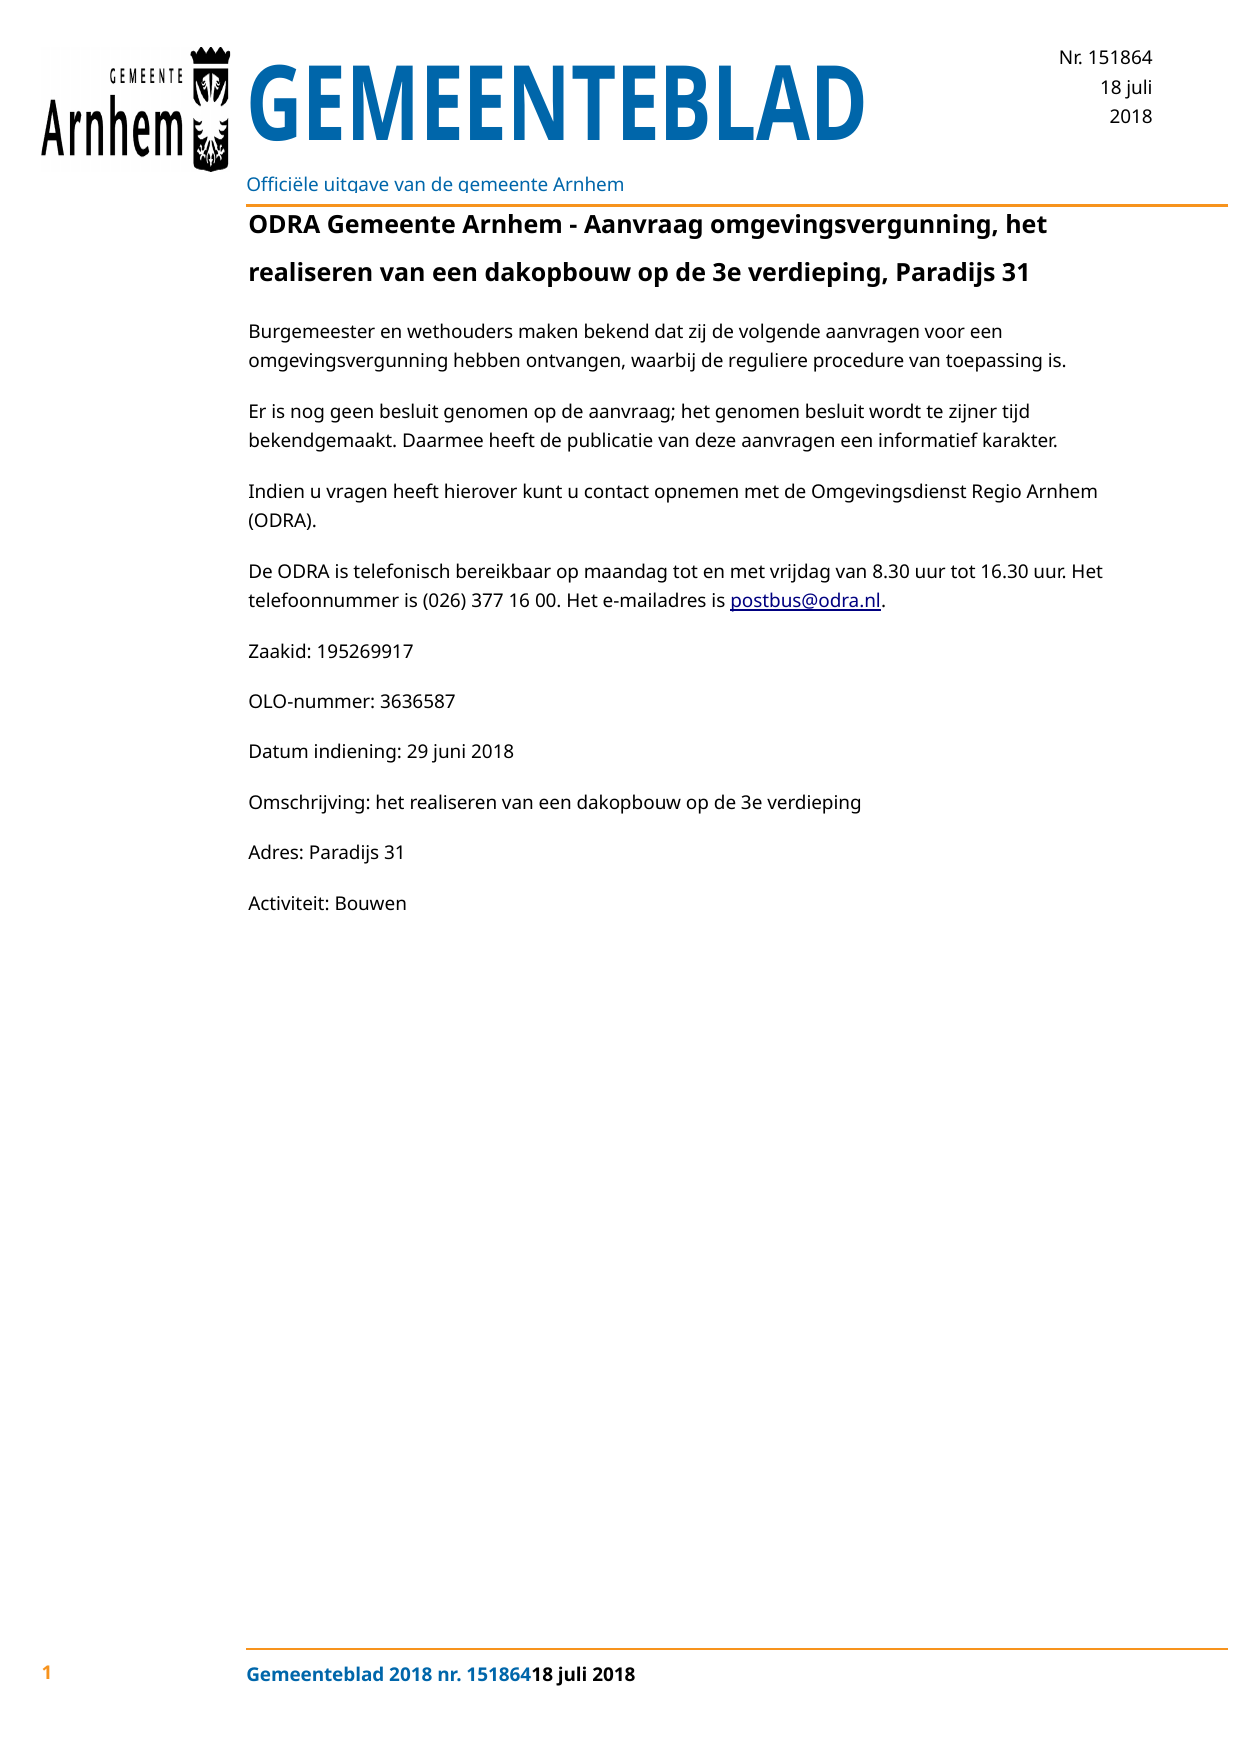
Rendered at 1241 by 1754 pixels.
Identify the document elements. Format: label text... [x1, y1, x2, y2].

text De ODRA is telefonisch bereikbaar op maandag tot en met vrijdag van 8.30 uur tot 16.30 uur. Het telefoonnummer is (026) 377 16 00. Het e-mailadres is postbus@odra.nl. [248, 558, 1152, 613]
text OLO-nummer: 3636587 [248, 688, 1152, 714]
text Burgemeester en wethouders maken bekend dat zij de volgende aanvragen voor een omgevingsvergunning hebben ontvangen, waarbij de reguliere procedure van toepassing is. [248, 318, 1152, 373]
text Omschrijving: het realiseren van een dakopbouw op de 3e verdieping [248, 789, 1152, 815]
text Indien u vragen heeft hierover kunt u contact opnemen met de Omgevingsdienst Regio Arnhem (ODRA). [248, 478, 1152, 533]
text Zaakid: 195269917 [248, 638, 1152, 664]
text Er is nog geen besluit genomen op de aanvraag; het genomen besluit wordt te zijner tijd bekendgemaakt. Daarmee heeft de publicatie van deze aanvragen een informatief karakter. [248, 398, 1152, 453]
text Adres: Paradijs 31 [248, 839, 1152, 865]
text Activiteit: Bouwen [248, 890, 1152, 916]
text Datum indiening: 29 juni 2018 [248, 739, 1152, 764]
text ODRA Gemeente Arnhem - Aanvraag omgevingsvergunning, het realiseren van een dakopbouw op de 3e verdieping, Paradijs 31 [248, 207, 1152, 288]
picture [41, 47, 231, 172]
